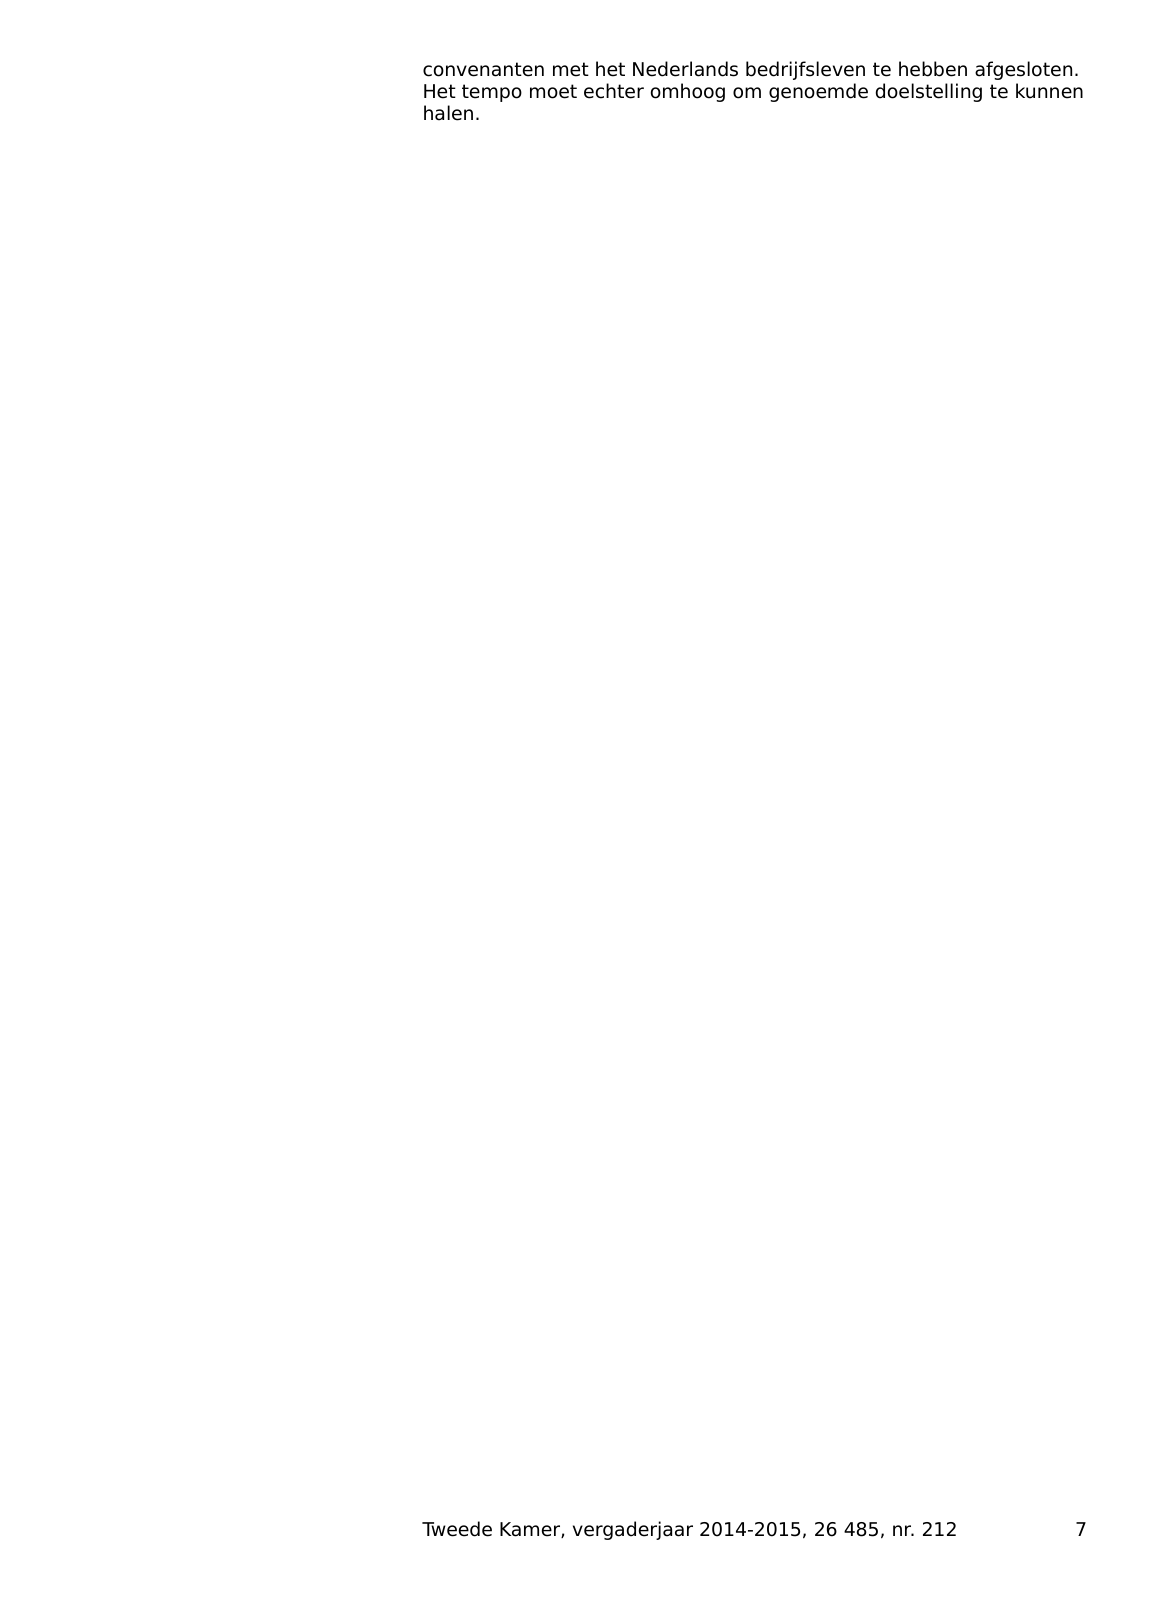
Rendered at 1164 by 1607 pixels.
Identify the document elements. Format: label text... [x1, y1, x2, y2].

text convenanten met het Nederlands bedrijfsleven te hebben afgesloten. Het tempo moet echter omhoog om genoemde doelstelling te kunnen halen. [422, 59, 1087, 125]
